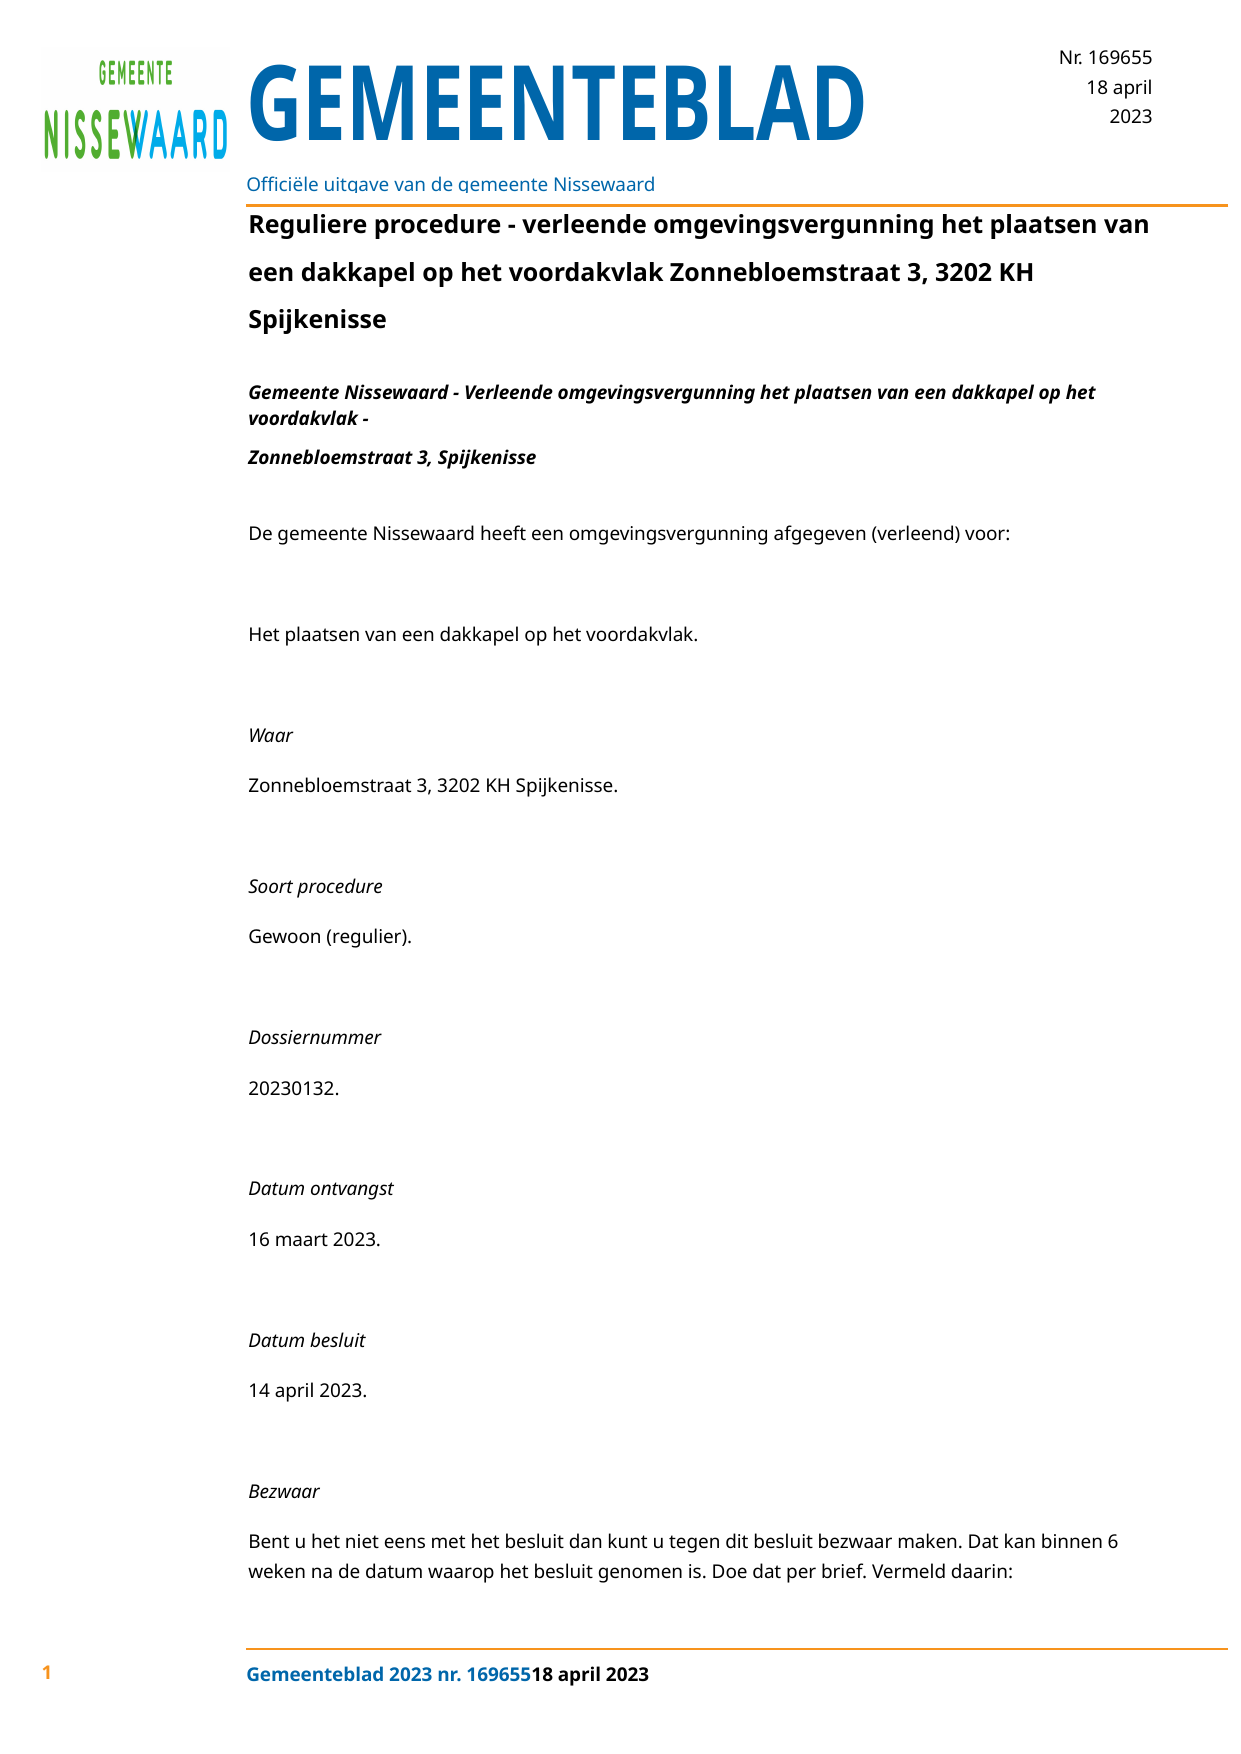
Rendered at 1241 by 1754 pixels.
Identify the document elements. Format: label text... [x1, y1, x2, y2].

text 16 maart 2023. [248, 1226, 1152, 1252]
text Het plaatsen van een dakkapel op het voordakvlak. [248, 621, 1152, 647]
picture [41, 47, 231, 172]
text Gemeente Nissewaard - Verleende omgevingsvergunning het plaatsen van een dakkapel op het voordakvlak - [248, 379, 1152, 431]
text Soort procedure [248, 873, 1152, 899]
text Waar [248, 722, 1152, 748]
text Dossiernummer [248, 1024, 1152, 1050]
text De gemeente Nissewaard heeft een omgevingsvergunning afgegeven (verleend) voor: [248, 520, 1152, 546]
text Zonnebloemstraat 3, 3202 KH Spijkenisse. [248, 772, 1152, 798]
text 20230132. [248, 1075, 1152, 1101]
text Reguliere procedure - verleende omgevingsvergunning het plaatsen van een dakkapel op het voordakvlak Zonnebloemstraat 3, 3202 KH Spijkenisse [248, 207, 1152, 336]
text 14 april 2023. [248, 1377, 1152, 1403]
text Zonnebloemstraat 3, Spijkenisse [248, 444, 1152, 470]
text Datum ontvangst [248, 1176, 1152, 1201]
text Datum besluit [248, 1327, 1152, 1353]
text Bent u het niet eens met het besluit dan kunt u tegen dit besluit bezwaar maken. Dat kan binnen 6 weken na de datum waarop het besluit genomen is. Doe dat per brief. Vermeld daarin: [248, 1528, 1152, 1584]
text Gewoon (regulier). [248, 923, 1152, 949]
text Bezwaar [248, 1478, 1152, 1504]
